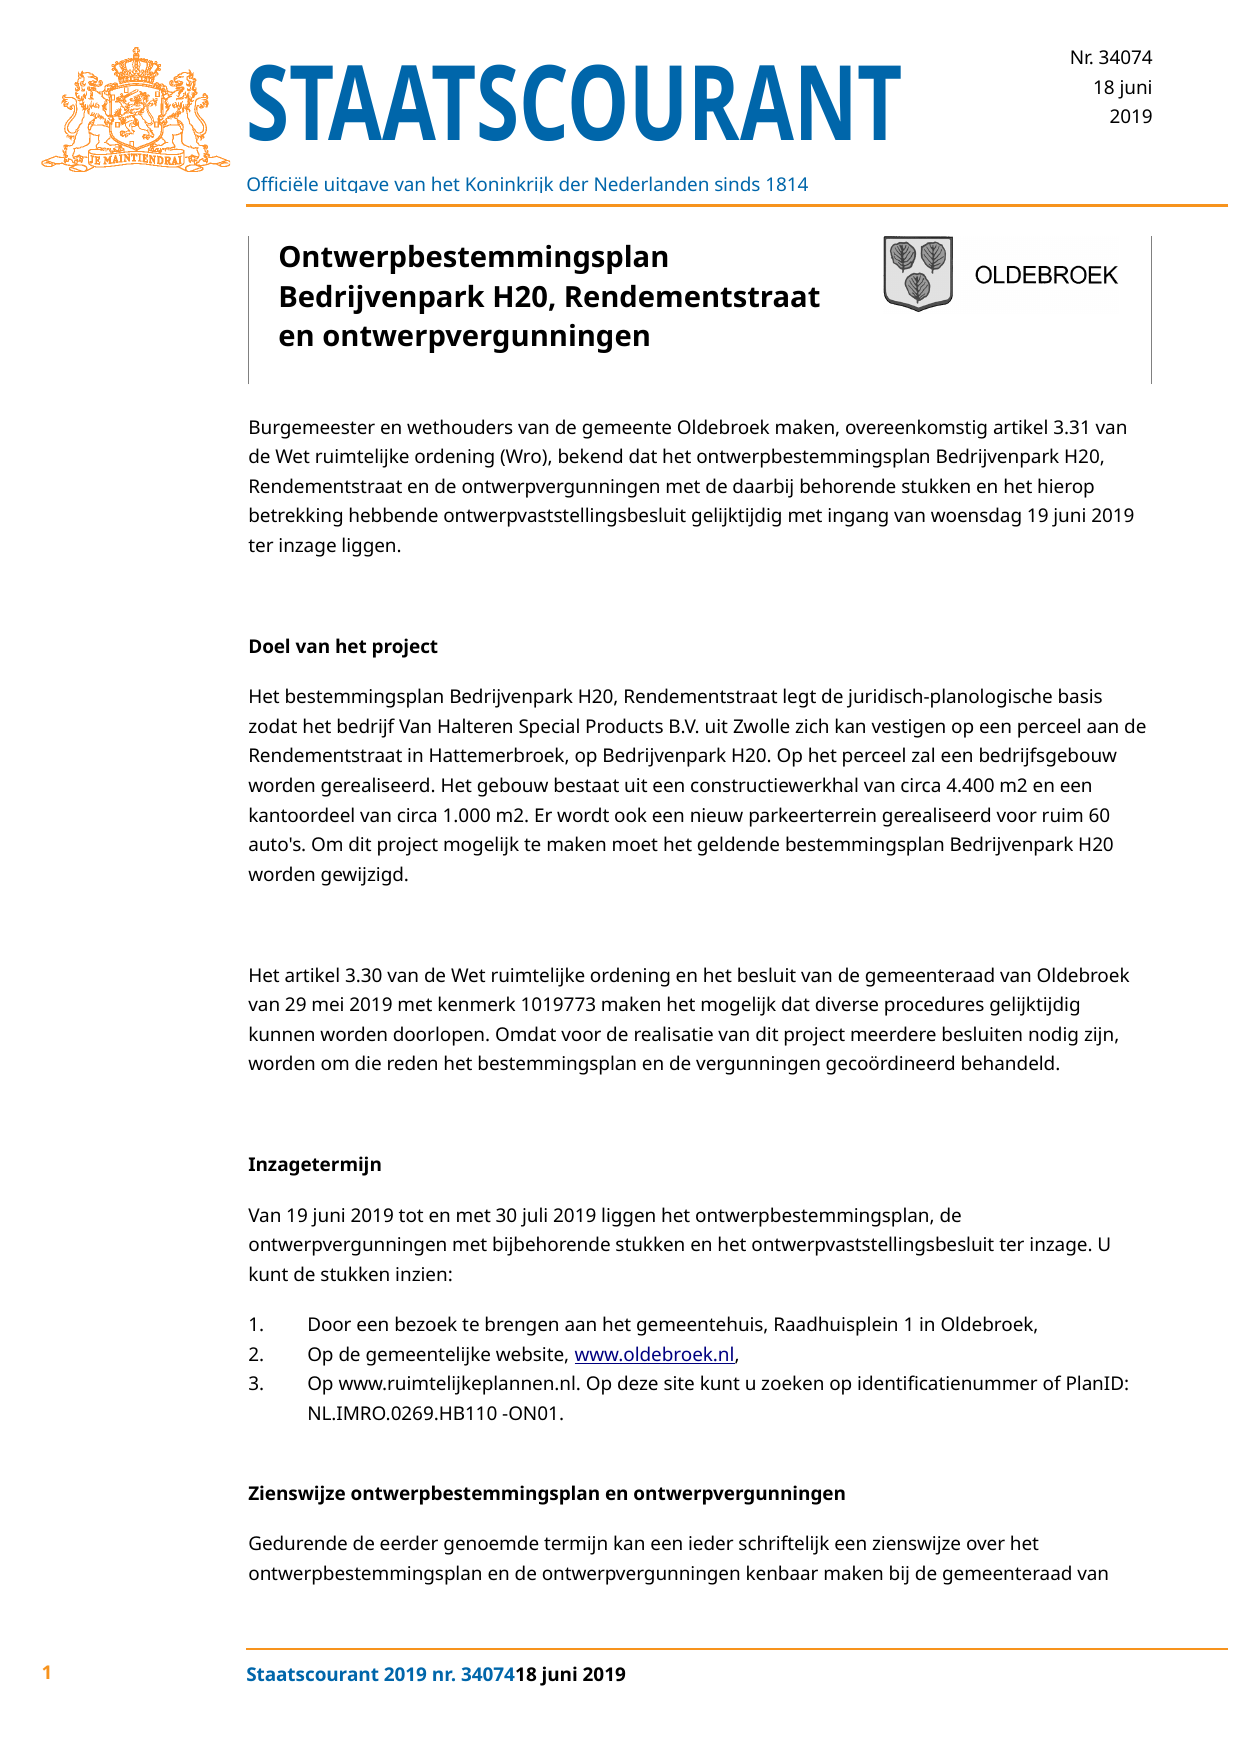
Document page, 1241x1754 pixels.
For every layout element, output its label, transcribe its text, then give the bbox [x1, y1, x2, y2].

table_header Ontwerpbestemmingsplan Bedrijvenpark H20, Rendementstraat en ontwerpvergunningen [249, 236, 850, 384]
text Doel van het project [248, 633, 1152, 659]
text Burgemeester en wethouders van de gemeente Oldebroek maken, overeenkomstig artikel 3.31 van de Wet ruimtelijke ordening (Wro), bekend dat het ontwerpbestemmingsplan Bedrijvenpark H20, Rendementstraat en de ontwerpvergunningen met de daarbij behorende stukken en het hierop betrekking hebbende ontwerpvaststellingsbesluit gelijktijdig met ingang van woensdag 19 juni 2019 ter inzage liggen. [248, 414, 1152, 558]
text Van 19 juni 2019 tot en met 30 juli 2019 liggen het ontwerpbestemmingsplan, de ontwerpvergunningen met bijbehorende stukken en het ontwerpvaststellingsbesluit ter inzage. U kunt de stukken inzien: [248, 1202, 1152, 1287]
picture [41, 47, 231, 172]
text Het bestemmingsplan Bedrijvenpark H20, Rendementstraat legt de juridisch-planologische basis zodat het bedrijf Van Halteren Special Products B.V. uit Zwolle zich kan vestigen op een perceel aan de Rendementstraat in Hattemerbroek, op Bedrijvenpark H20. Op het perceel zal een bedrijfsgebouw worden gerealiseerd. Het gebouw bestaat uit een constructiewerkhal van circa 4.400 m2 en een kantoordeel van circa 1.000 m2. Er wordt ook een nieuw parkeerterrein gerealiseerd voor ruim 60 auto's. Om dit project mogelijk te maken moet het geldende bestemmingsplan Bedrijvenpark H20 worden gewijzigd. [248, 683, 1152, 887]
list Door een bezoek te brengen aan het gemeentehuis, Raadhuisplein 1 in Oldebroek, [248, 1311, 1152, 1337]
text Inzagetermijn [248, 1151, 1152, 1177]
table_header [850, 236, 1151, 384]
list Op de gemeentelijke website, www.oldebroek.nl, [248, 1341, 1152, 1367]
list Op www.ruimtelijkeplannen.nl. Op deze site kunt u zoeken op identificatienummer of PlanID: NL.IMRO.0269.HB110 -ON01. [248, 1371, 1152, 1426]
text Het artikel 3.30 van de Wet ruimtelijke ordening en het besluit van de gemeenteraad van Oldebroek van 29 mei 2019 met kenmerk 1019773 maken het mogelijk dat diverse procedures gelijktijdig kunnen worden doorlopen. Omdat voor de realisatie van dit project meerdere besluiten nodig zijn, worden om die reden het bestemmingsplan en de vergunningen gecoördineerd behandeld. [248, 962, 1152, 1076]
text Gedurende de eerder genoemde termijn kan een ieder schriftelijk een zienswijze over het ontwerpbestemmingsplan en de ontwerpvergunningen kenbaar maken bij de gemeenteraad van [248, 1531, 1152, 1586]
picture [882, 236, 1119, 314]
text Zienswijze ontwerpbestemmingsplan en ontwerpvergunningen [248, 1480, 1152, 1506]
